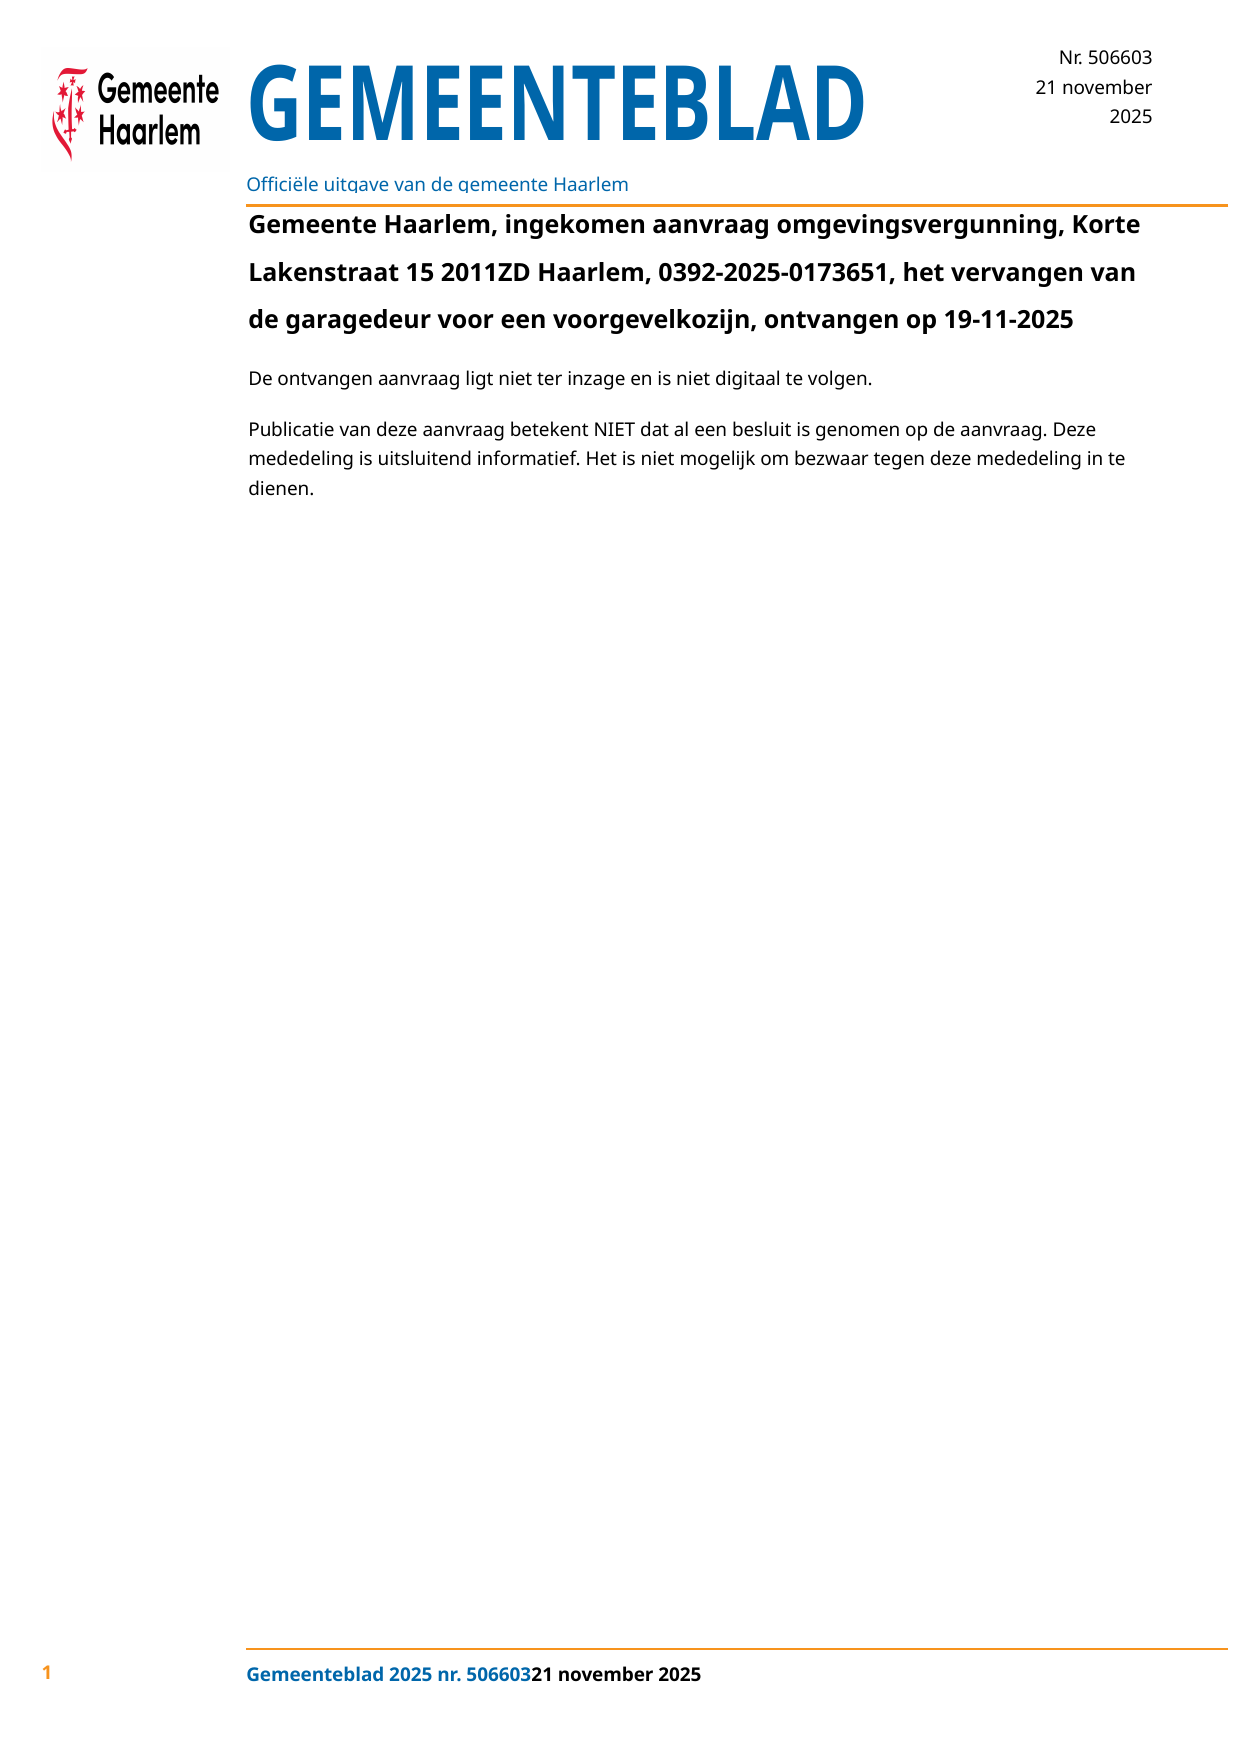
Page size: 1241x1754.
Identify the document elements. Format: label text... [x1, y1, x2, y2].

text Publicatie van deze aanvraag betekent NIET dat al een besluit is genomen op de aanvraag. Deze mededeling is uitsluitend informatief. Het is niet mogelijk om bezwaar tegen deze mededeling in te dienen. [248, 416, 1152, 501]
text Gemeente Haarlem, ingekomen aanvraag omgevingsvergunning, Korte Lakenstraat 15 2011ZD Haarlem, 0392-2025-0173651, het vervangen van de garagedeur voor een voorgevelkozijn, ontvangen op 19-11-2025 [248, 207, 1152, 336]
picture [41, 47, 231, 172]
text De ontvangen aanvraag ligt niet ter inzage en is niet digitaal te volgen. [248, 366, 1152, 391]
